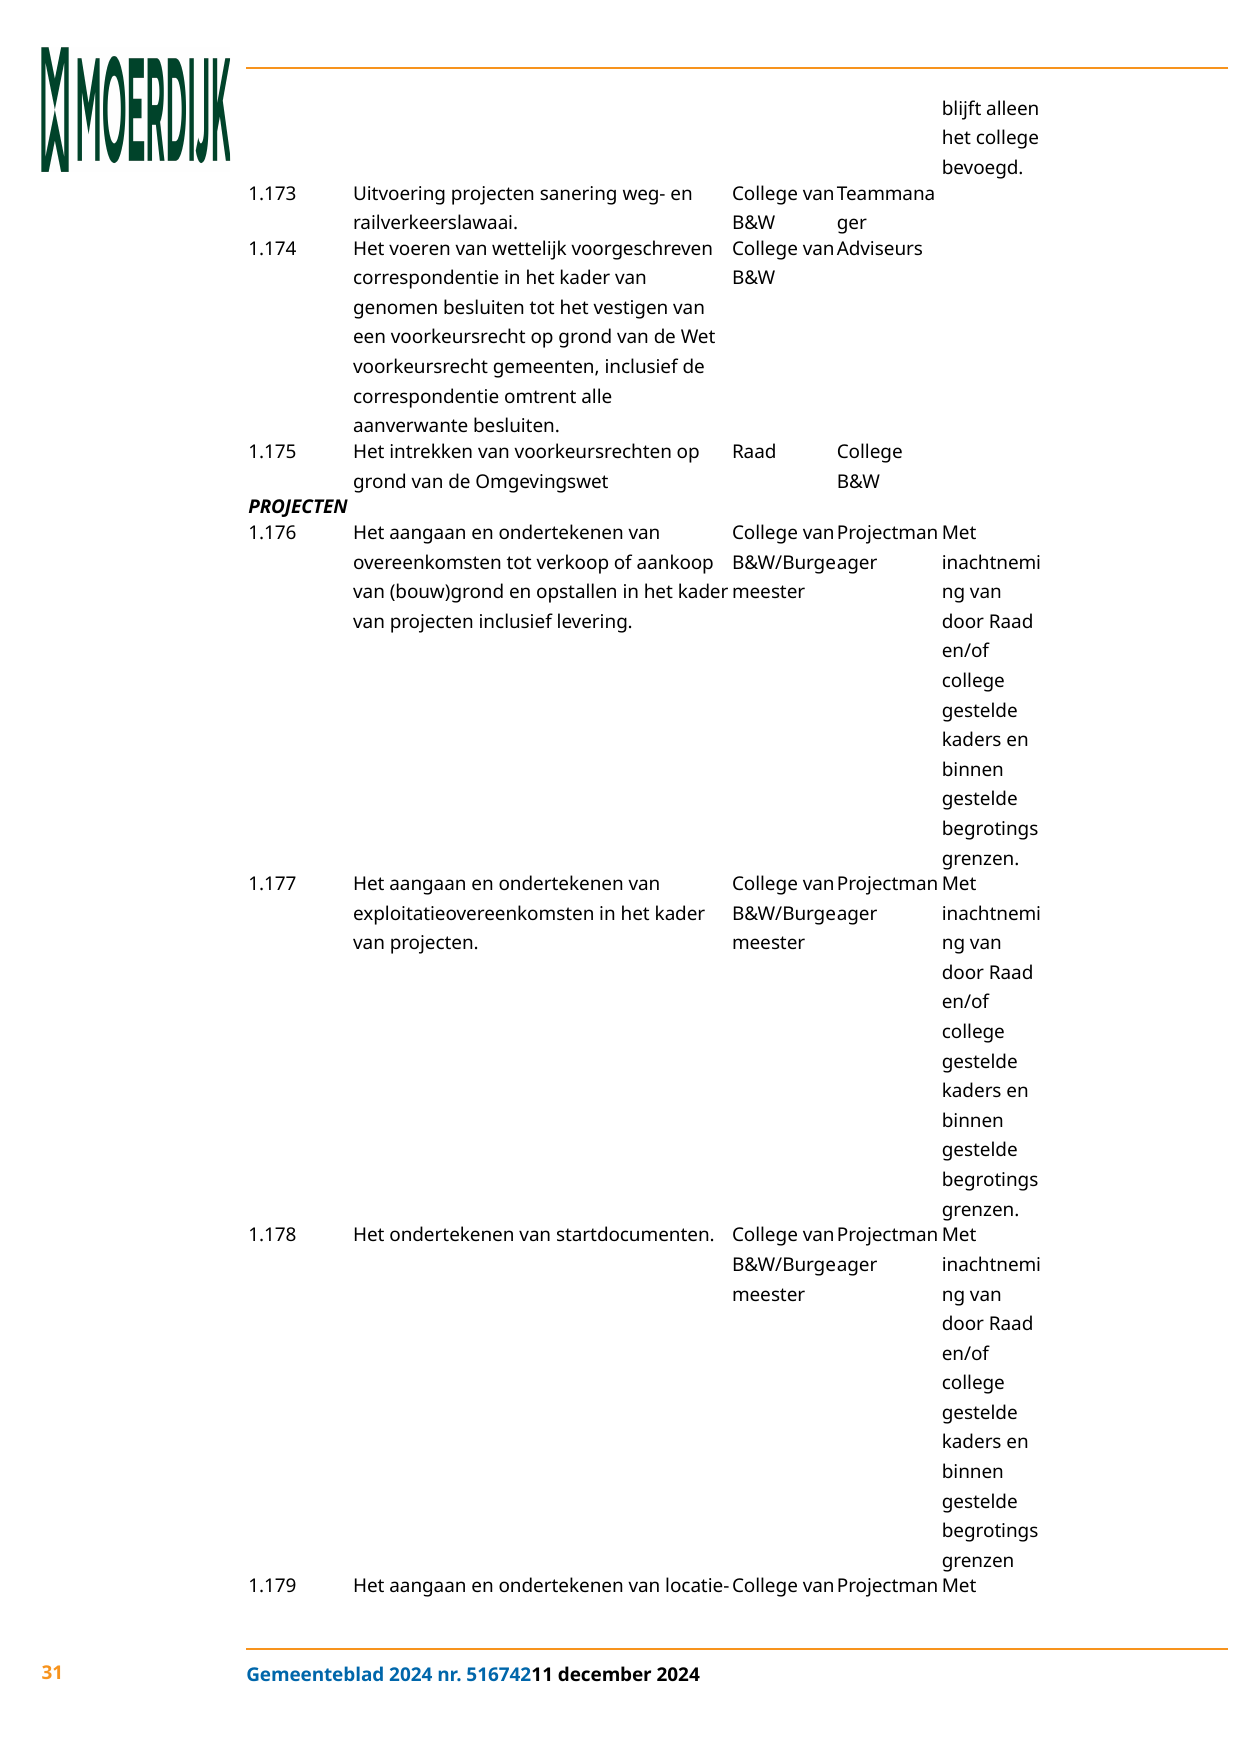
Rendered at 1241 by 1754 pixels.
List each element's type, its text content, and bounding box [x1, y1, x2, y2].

table_cell 1.177 [248, 870, 353, 1222]
table_cell College van B&W/Burgemeester [732, 1222, 837, 1573]
table_cell 1.176 [248, 519, 353, 870]
table_cell Teammanager [837, 180, 942, 235]
table_cell College van B&W/Burgemeester [732, 870, 837, 1222]
table_cell Adviseurs [837, 235, 942, 438]
table_cell College van B&W/Burgemeester [732, 519, 837, 870]
table_cell Het aangaan en ondertekenen van locatie- [353, 1573, 732, 1598]
table_cell 1.173 [248, 180, 353, 235]
table_cell Met inachtneming van door Raad en/of college gestelde kaders en binnen gestelde begrotingsgrenzen. [942, 870, 1047, 1222]
table_cell Projectmanager [837, 519, 942, 870]
table_cell College van B&W [732, 180, 837, 235]
picture [41, 47, 231, 172]
table_cell Projectmanager [837, 870, 942, 1222]
table_cell College B&W [837, 438, 942, 493]
table_cell [942, 438, 1047, 493]
table_cell 1.178 [248, 1222, 353, 1573]
table_cell Projectmanager [837, 1222, 942, 1573]
table_cell Het aangaan en ondertekenen van overeenkomsten tot verkoop of aankoop van (bouw)grond en opstallen in het kader van projecten inclusief levering. [353, 519, 732, 870]
table_cell PROJECTEN [248, 494, 1047, 519]
table_cell blijft alleen het college bevoegd. [942, 95, 1047, 180]
table_cell Met [942, 1573, 1047, 1598]
table_cell College van B&W [732, 235, 837, 438]
table_cell [837, 95, 942, 180]
table_cell Het voeren van wettelijk voorgeschreven correspondentie in het kader van genomen besluiten tot het vestigen van een voorkeursrecht op grond van de Wet voorkeursrecht gemeenten, inclusief de correspondentie omtrent alle aanverwante besluiten. [353, 235, 732, 438]
table_cell 1.175 [248, 438, 353, 493]
table_cell 1.179 [248, 1573, 353, 1598]
table_cell [942, 235, 1047, 438]
table_cell College van [732, 1573, 837, 1598]
table_cell Het aangaan en ondertekenen van exploitatieovereenkomsten in het kader van projecten. [353, 870, 732, 1222]
table_cell Het intrekken van voorkeursrechten op grond van de Omgevingswet [353, 438, 732, 493]
table_cell Uitvoering projecten sanering weg- en railverkeerslawaai. [353, 180, 732, 235]
table_cell 1.174 [248, 235, 353, 438]
table_cell [732, 95, 837, 180]
table_cell Projectman [837, 1573, 942, 1598]
table_cell Met inachtneming van door Raad en/of college gestelde kaders en binnen gestelde begrotingsgrenzen. [942, 519, 1047, 870]
table_cell [353, 95, 732, 180]
table_cell Met inachtneming van door Raad en/of college gestelde kaders en binnen gestelde begrotingsgrenzen [942, 1222, 1047, 1573]
table_cell [248, 95, 353, 180]
table_cell Het ondertekenen van startdocumenten. [353, 1222, 732, 1573]
table_cell [942, 180, 1047, 235]
table_cell Raad [732, 438, 837, 493]
